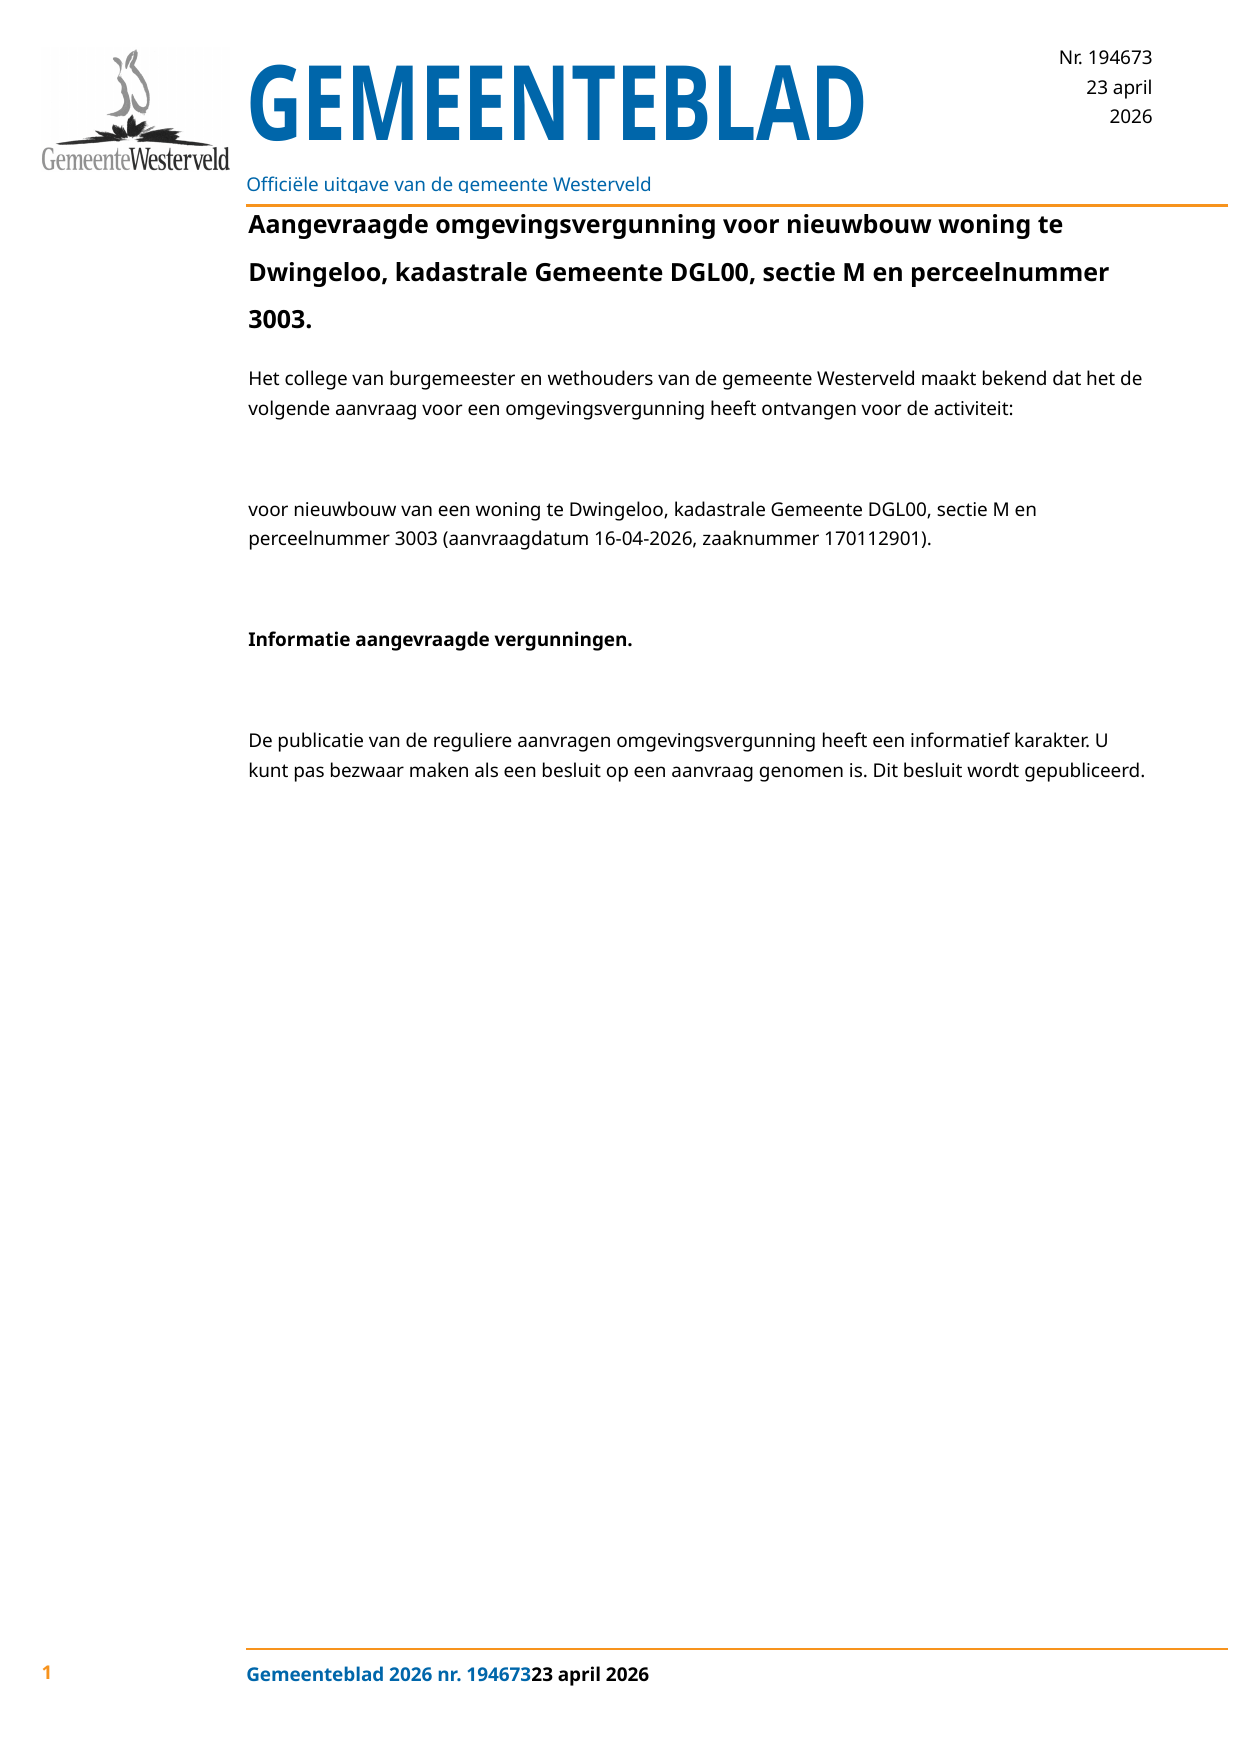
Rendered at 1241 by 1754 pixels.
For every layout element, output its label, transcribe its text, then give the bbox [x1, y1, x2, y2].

picture [41, 47, 231, 172]
text Informatie aangevraagde vergunningen. [248, 626, 1152, 652]
text Aangevraagde omgevingsvergunning voor nieuwbouw woning te Dwingeloo, kadastrale Gemeente DGL00, sectie M en perceelnummer 3003. [248, 207, 1152, 336]
text De publicatie van de reguliere aanvragen omgevingsvergunning heeft een informatief karakter. U kunt pas bezwaar maken als een besluit op een aanvraag genomen is. Dit besluit wordt gepubliceerd. [248, 727, 1152, 782]
text Het college van burgemeester en wethouders van de gemeente Westerveld maakt bekend dat het de volgende aanvraag voor een omgevingsvergunning heeft ontvangen voor de activiteit: [248, 366, 1152, 421]
text voor nieuwbouw van een woning te Dwingeloo, kadastrale Gemeente DGL00, sectie M en perceelnummer 3003 (aanvraagdatum 16-04-2026, zaaknummer 170112901). [248, 496, 1152, 551]
